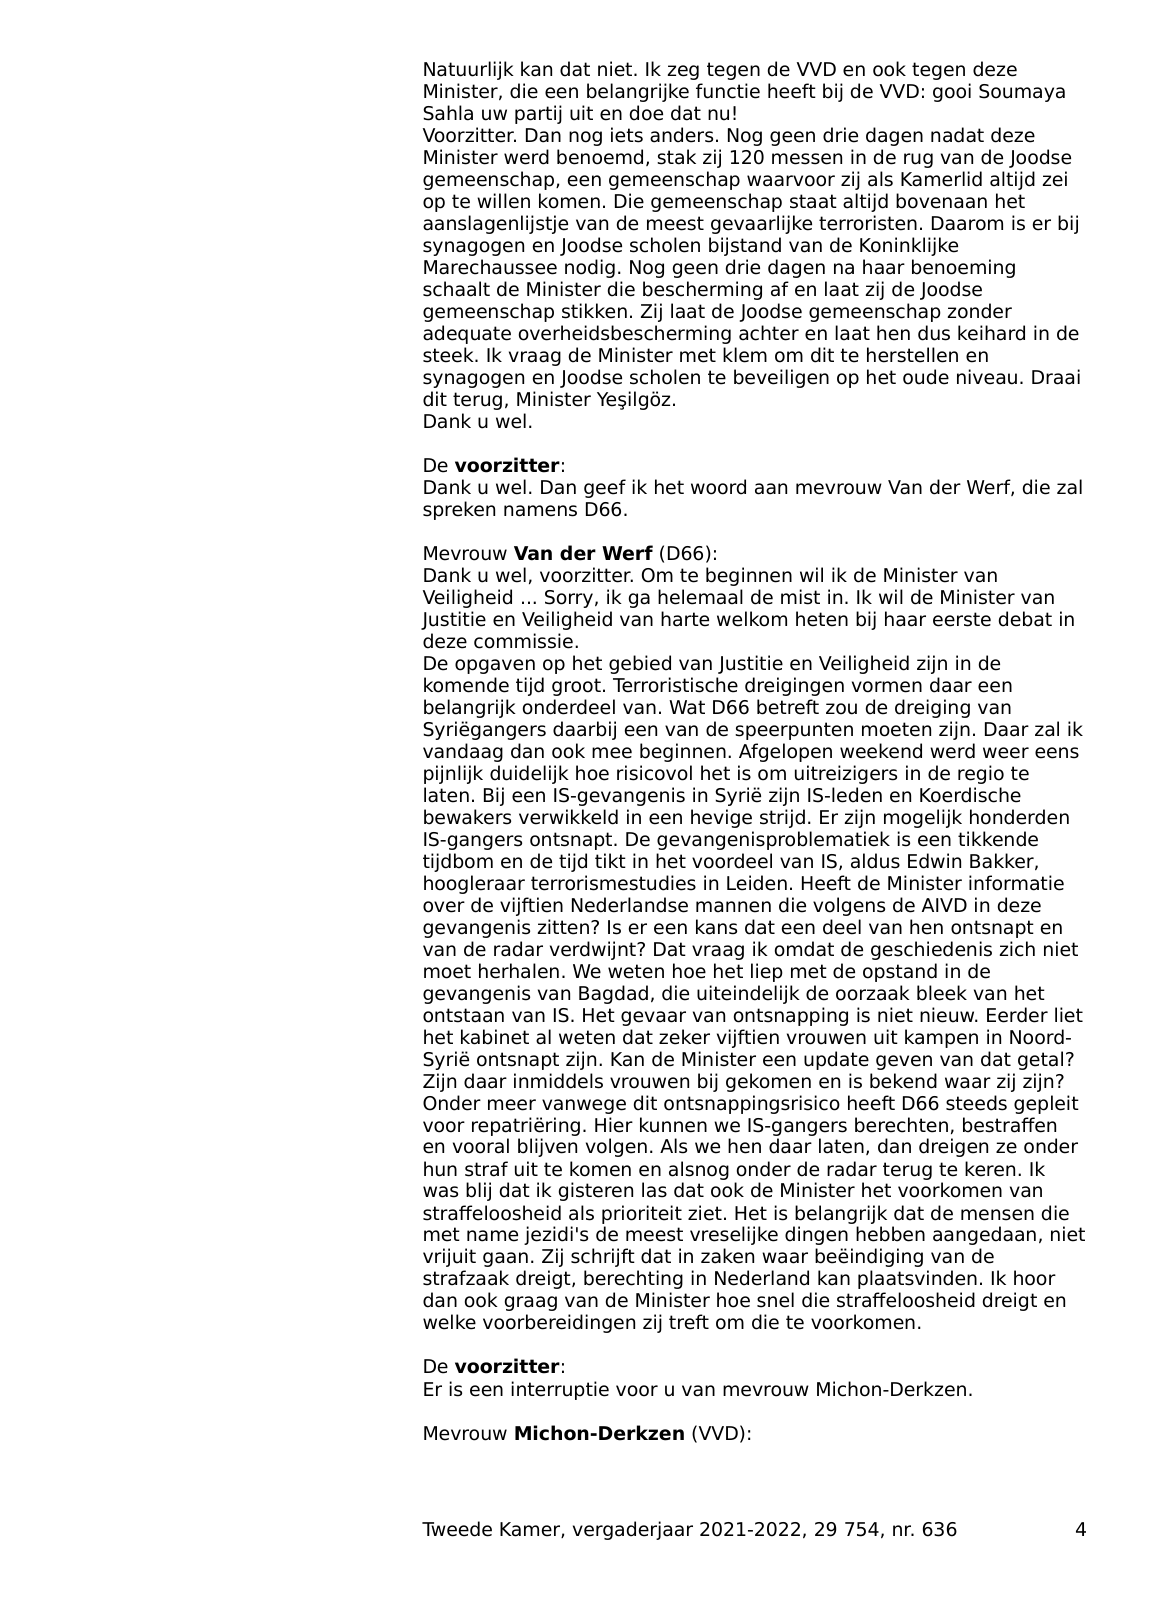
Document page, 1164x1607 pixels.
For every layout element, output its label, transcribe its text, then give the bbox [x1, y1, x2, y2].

text Onder meer vanwege dit ontsnappingsrisico heeft D66 steeds gepleit voor repatriëring. Hier kunnen we IS-gangers berechten, bestraffen en vooral blijven volgen. Als we hen daar laten, dan dreigen ze onder hun straf uit te komen en alsnog onder de radar terug te keren. Ik was blij dat ik gisteren las dat ook de Minister het voorkomen van straffeloosheid als prioriteit ziet. Het is belangrijk dat de mensen die met name jezidi's de meest vreselijke dingen hebben aangedaan, niet vrijuit gaan. Zij schrijft dat in zaken waar beëindiging van de strafzaak dreigt, berechting in Nederland kan plaatsvinden. Ik hoor dan ook graag van de Minister hoe snel die straffeloosheid dreigt en welke voorbereidingen zij treft om die te voorkomen. [422, 1092, 1087, 1334]
text De opgaven op het gebied van Justitie en Veiligheid zijn in de komende tijd groot. Terroristische dreigingen vormen daar een belangrijk onderdeel van. Wat D66 betreft zou de dreiging van Syriëgangers daarbij een van de speerpunten moeten zijn. Daar zal ik vandaag dan ook mee beginnen. Afgelopen weekend werd weer eens pijnlijk duidelijk hoe risicovol het is om uitreizigers in de regio te laten. Bij een IS-gevangenis in Syrië zijn IS-leden en Koerdische bewakers verwikkeld in een hevige strijd. Er zijn mogelijk honderden IS-gangers ontsnapt. De gevangenisproblematiek is een tikkende tijdbom en de tijd tikt in het voordeel van IS, aldus Edwin Bakker, hoogleraar terrorismestudies in Leiden. Heeft de Minister informatie over de vijftien Nederlandse mannen die volgens de AIVD in deze gevangenis zitten? Is er een kans dat een deel van hen ontsnapt en van de radar verdwijnt? Dat vraag ik omdat de geschiedenis zich niet moet herhalen. We weten hoe het liep met de opstand in de gevangenis van Bagdad, die uiteindelijk de oorzaak bleek van het ontstaan van IS. Het gevaar van ontsnapping is niet nieuw. Eerder liet het kabinet al weten dat zeker vijftien vrouwen uit kampen in Noord-Syrië ontsnapt zijn. Kan de Minister een update geven van dat getal? Zijn daar inmiddels vrouwen bij gekomen en is bekend waar zij zijn? [422, 653, 1087, 1092]
text Dank u wel. [422, 411, 1087, 433]
text Er is een interruptie voor u van mevrouw Michon-Derkzen. [422, 1378, 1087, 1400]
text Dank u wel, voorzitter. Om te beginnen wil ik de Minister van Veiligheid ... Sorry, ik ga helemaal de mist in. Ik wil de Minister van Justitie en Veiligheid van harte welkom heten bij haar eerste debat in deze commissie. [422, 565, 1087, 653]
text Dank u wel. Dan geef ik het woord aan mevrouw Van der Werf, die zal spreken namens D66. [422, 477, 1087, 521]
text De voorzitter: [422, 455, 1087, 477]
text Mevrouw Michon-Derkzen (VVD): [422, 1423, 1087, 1444]
text Natuurlijk kan dat niet. Ik zeg tegen de VVD en ook tegen deze Minister, die een belangrijke functie heeft bij de VVD: gooi Soumaya Sahla uw partij uit en doe dat nu! [422, 59, 1087, 125]
text Mevrouw Van der Werf (D66): [422, 543, 1087, 565]
text De voorzitter: [422, 1356, 1087, 1378]
text Voorzitter. Dan nog iets anders. Nog geen drie dagen nadat deze Minister werd benoemd, stak zij 120 messen in de rug van de Joodse gemeenschap, een gemeenschap waarvoor zij als Kamerlid altijd zei op te willen komen. Die gemeenschap staat altijd bovenaan het aanslagenlijstje van de meest gevaarlijke terroristen. Daarom is er bij synagogen en Joodse scholen bijstand van de Koninklijke Marechaussee nodig. Nog geen drie dagen na haar benoeming schaalt de Minister die bescherming af en laat zij de Joodse gemeenschap stikken. Zij laat de Joodse gemeenschap zonder adequate overheidsbescherming achter en laat hen dus keihard in de steek. Ik vraag de Minister met klem om dit te herstellen en synagogen en Joodse scholen te beveiligen op het oude niveau. Draai dit terug, Minister Yeşilgöz. [422, 125, 1087, 411]
